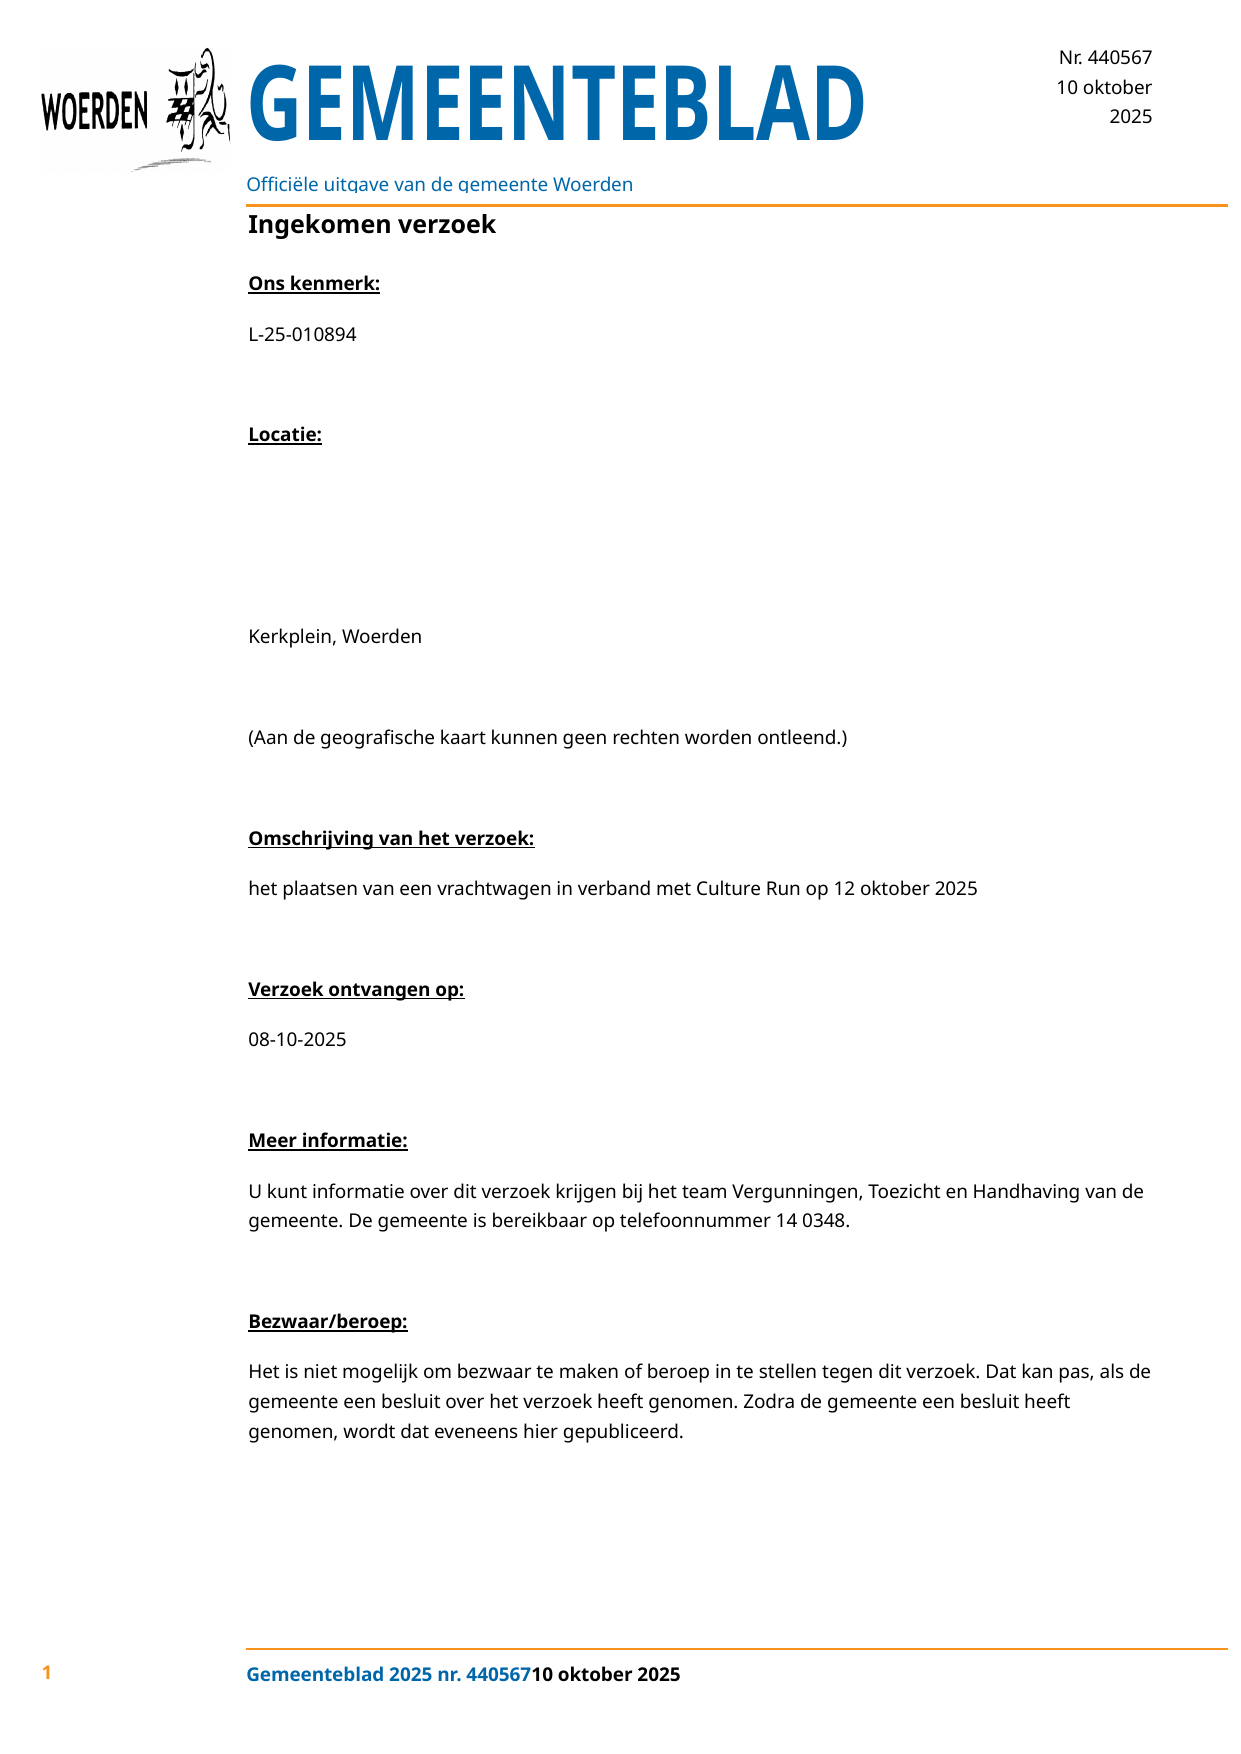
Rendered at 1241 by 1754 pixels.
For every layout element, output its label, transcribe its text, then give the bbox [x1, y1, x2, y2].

text Bezwaar/beroep: [248, 1308, 1152, 1334]
text Meer informatie: [248, 1127, 1152, 1153]
text U kunt informatie over dit verzoek krijgen bij het team Vergunningen, Toezicht en Handhaving van de gemeente. De gemeente is bereikbaar op telefoonnummer 14 0348. [248, 1178, 1152, 1233]
text het plaatsen van een vrachtwagen in verband met Culture Run op 12 oktober 2025 [248, 875, 1152, 901]
text 08-10-2025 [248, 1027, 1152, 1052]
text Het is niet mogelijk om bezwaar te maken of beroep in te stellen tegen dit verzoek. Dat kan pas, als de gemeente een besluit over het verzoek heeft genomen. Zodra de gemeente een besluit heeft genomen, wordt dat eveneens hier gepubliceerd. [248, 1359, 1152, 1443]
picture [41, 47, 231, 172]
text Ingekomen verzoek [248, 207, 1152, 241]
text (Aan de geografische kaart kunnen geen rechten worden ontleend.) [248, 724, 1152, 750]
text Kerkplein, Woerden [248, 623, 1152, 649]
text Verzoek ontvangen op: [248, 976, 1152, 1002]
text Omschrijving van het verzoek: [248, 825, 1152, 851]
text Ons kenmerk: [248, 270, 1152, 296]
text Locatie: [248, 422, 1152, 447]
text L-25-010894 [248, 321, 1152, 346]
